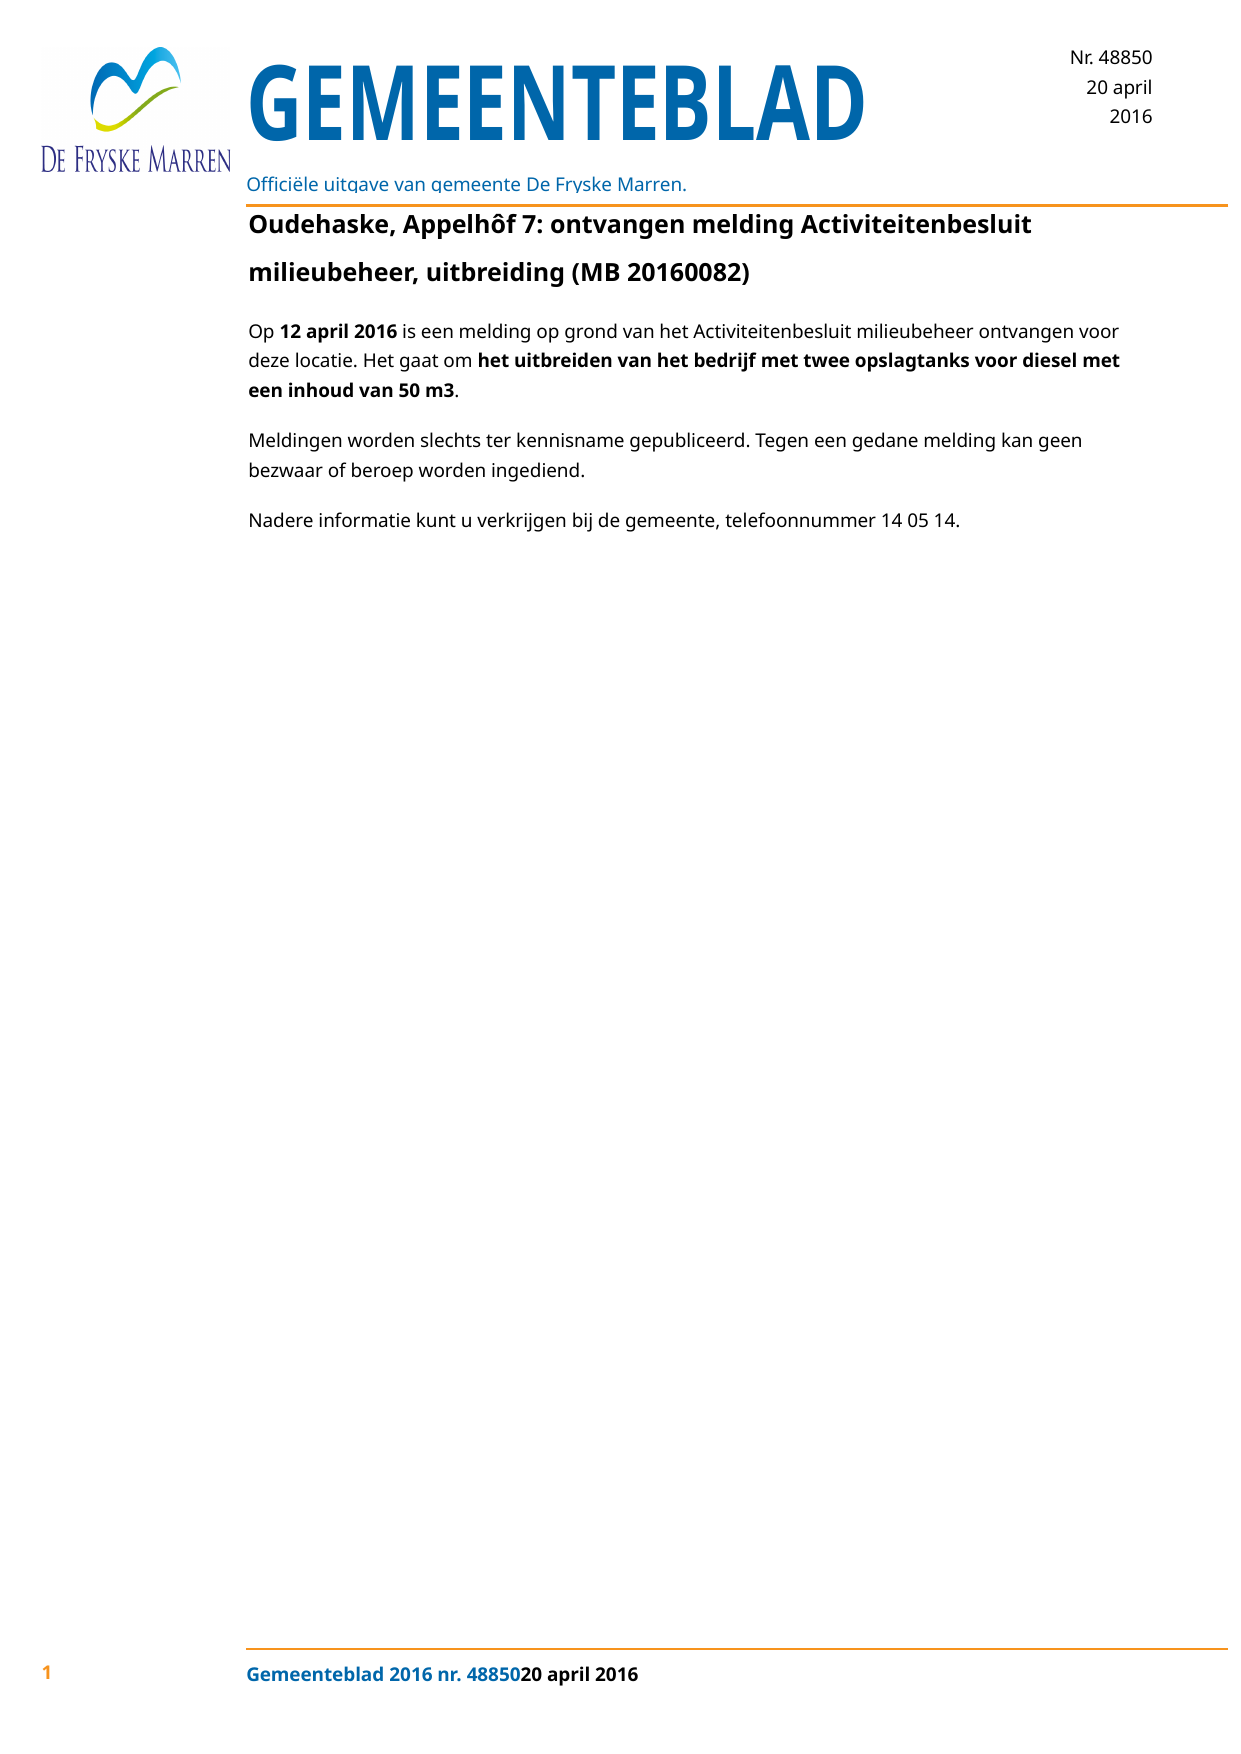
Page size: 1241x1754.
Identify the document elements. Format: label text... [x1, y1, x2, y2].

text Meldingen worden slechts ter kennisname gepubliceerd. Tegen een gedane melding kan geen bezwaar of beroep worden ingediend. [248, 427, 1152, 483]
text Oudehaske, Appelhôf 7: ontvangen melding Activiteitenbesluit milieubeheer, uitbreiding (MB 20160082) [248, 207, 1152, 288]
text Op 12 april 2016 is een melding op grond van het Activiteitenbesluit milieubeheer ontvangen voor deze locatie. Het gaat om het uitbreiden van het bedrijf met twee opslagtanks voor diesel met een inhoud van 50 m3. [248, 318, 1152, 403]
picture [41, 47, 231, 172]
text Nadere informatie kunt u verkrijgen bij de gemeente, telefoonnummer 14 05 14. [248, 507, 1152, 533]
